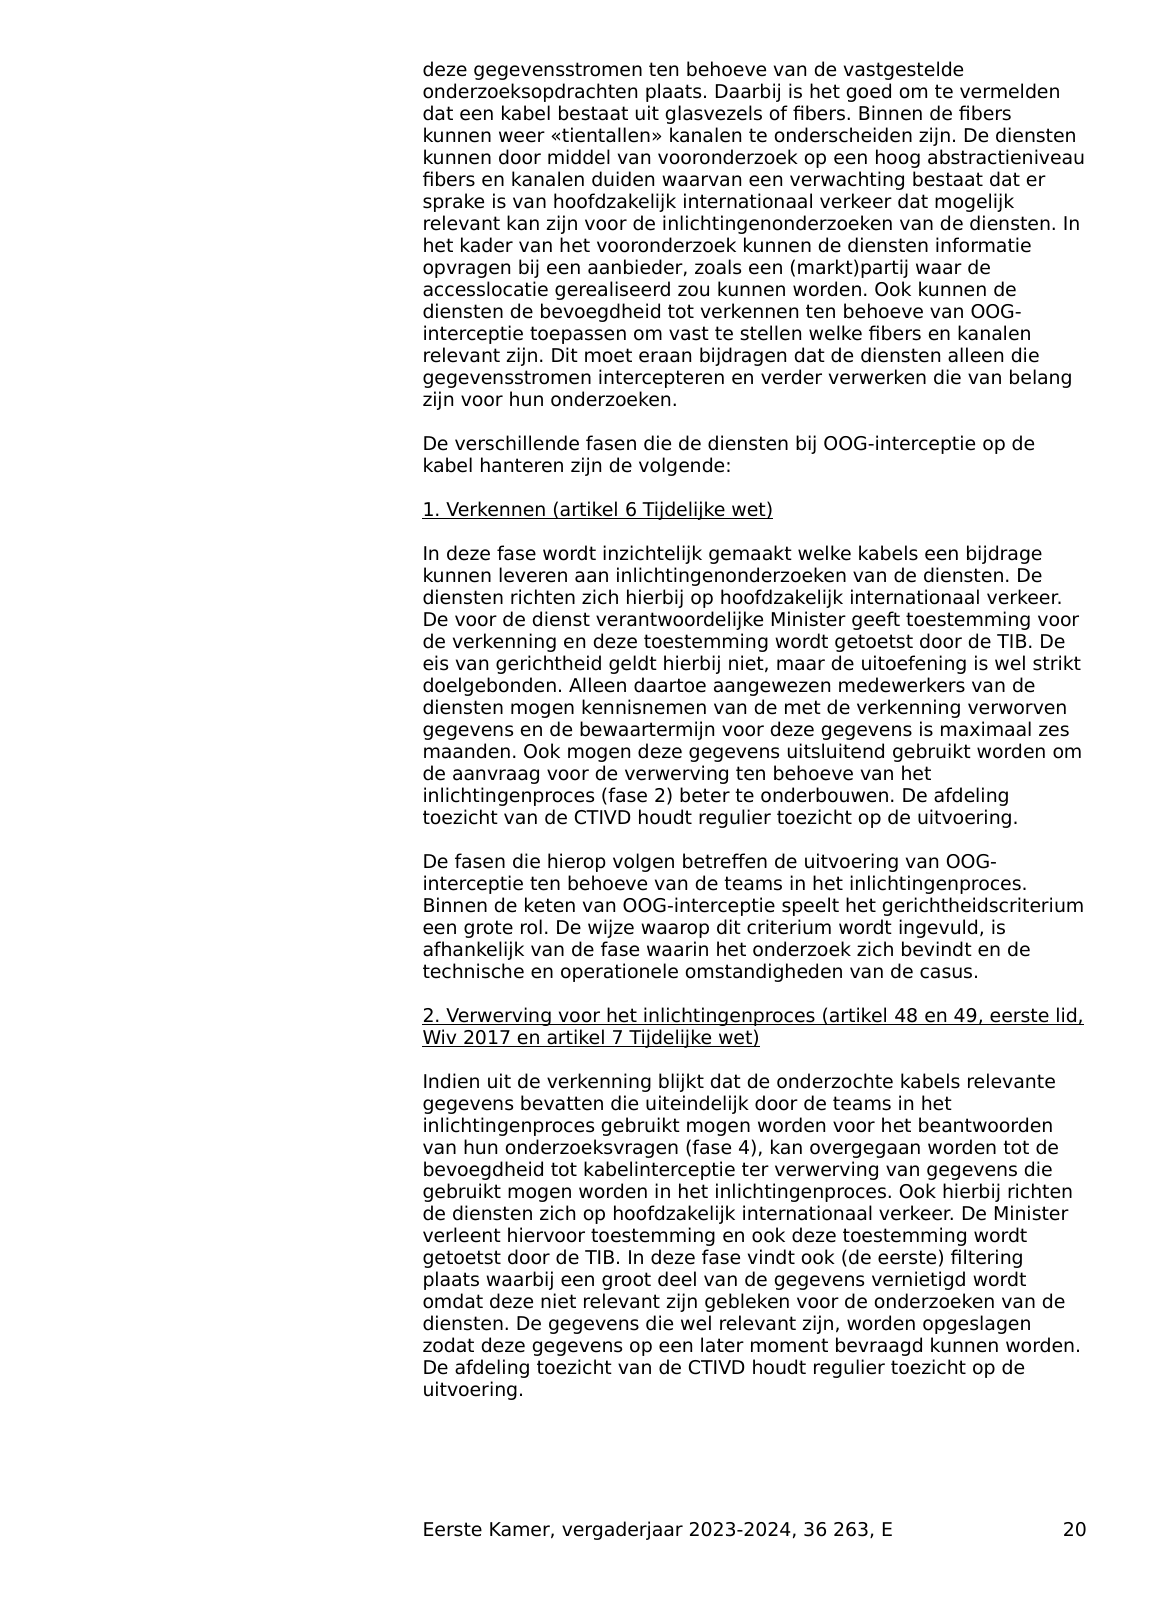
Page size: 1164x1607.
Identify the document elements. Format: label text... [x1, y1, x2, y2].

subtitle 2. Verwerving voor het inlichtingenproces (artikel 48 en 49, eerste lid, Wiv 2017 en artikel 7 Tijdelijke wet) [422, 1005, 1087, 1049]
text In deze fase wordt inzichtelijk gemaakt welke kabels een bijdrage kunnen leveren aan inlichtingenonderzoeken van de diensten. De diensten richten zich hierbij op hoofdzakelijk internationaal verkeer. De voor de dienst verantwoordelijke Minister geeft toestemming voor de verkenning en deze toestemming wordt getoetst door de TIB. De eis van gerichtheid geldt hierbij niet, maar de uitoefening is wel strikt doelgebonden. Alleen daartoe aangewezen medewerkers van de diensten mogen kennisnemen van de met de verkenning verworven gegevens en de bewaartermijn voor deze gegevens is maximaal zes maanden. Ook mogen deze gegevens uitsluitend gebruikt worden om de aanvraag voor de verwerving ten behoeve van het inlichtingenproces (fase 2) beter te onderbouwen. De afdeling toezicht van de CTIVD houdt regulier toezicht op de uitvoering. [422, 543, 1087, 829]
text De verschillende fasen die de diensten bij OOG-interceptie op de kabel hanteren zijn de volgende: [422, 433, 1087, 477]
text Indien uit de verkenning blijkt dat de onderzochte kabels relevante gegevens bevatten die uiteindelijk door de teams in het inlichtingenproces gebruikt mogen worden voor het beantwoorden van hun onderzoeksvragen (fase 4), kan overgegaan worden tot de bevoegdheid tot kabelinterceptie ter verwerving van gegevens die gebruikt mogen worden in het inlichtingenproces. Ook hierbij richten de diensten zich op hoofdzakelijk internationaal verkeer. De Minister verleent hiervoor toestemming en ook deze toestemming wordt getoetst door de TIB. In deze fase vindt ook (de eerste) filtering plaats waarbij een groot deel van de gegevens vernietigd wordt omdat deze niet relevant zijn gebleken voor de onderzoeken van de diensten. De gegevens die wel relevant zijn, worden opgeslagen zodat deze gegevens op een later moment bevraagd kunnen worden. De afdeling toezicht van de CTIVD houdt regulier toezicht op de uitvoering. [422, 1071, 1087, 1401]
text De fasen die hierop volgen betreffen de uitvoering van OOG-interceptie ten behoeve van de teams in het inlichtingenproces. Binnen de keten van OOG-interceptie speelt het gerichtheidscriterium een grote rol. De wijze waarop dit criterium wordt ingevuld, is afhankelijk van de fase waarin het onderzoek zich bevindt en de technische en operationele omstandigheden van de casus. [422, 851, 1087, 983]
text deze gegevensstromen ten behoeve van de vastgestelde onderzoeksopdrachten plaats. Daarbij is het goed om te vermelden dat een kabel bestaat uit glasvezels of fibers. Binnen de fibers kunnen weer «tientallen» kanalen te onderscheiden zijn. De diensten kunnen door middel van vooronderzoek op een hoog abstractieniveau fibers en kanalen duiden waarvan een verwachting bestaat dat er sprake is van hoofdzakelijk internationaal verkeer dat mogelijk relevant kan zijn voor de inlichtingenonderzoeken van de diensten. In het kader van het vooronderzoek kunnen de diensten informatie opvragen bij een aanbieder, zoals een (markt)partij waar de accesslocatie gerealiseerd zou kunnen worden. Ook kunnen de diensten de bevoegdheid tot verkennen ten behoeve van OOG-interceptie toepassen om vast te stellen welke fibers en kanalen relevant zijn. Dit moet eraan bijdragen dat de diensten alleen die gegevensstromen intercepteren en verder verwerken die van belang zijn voor hun onderzoeken. [422, 59, 1087, 411]
subtitle 1. Verkennen (artikel 6 Tijdelijke wet) [422, 499, 1087, 521]
